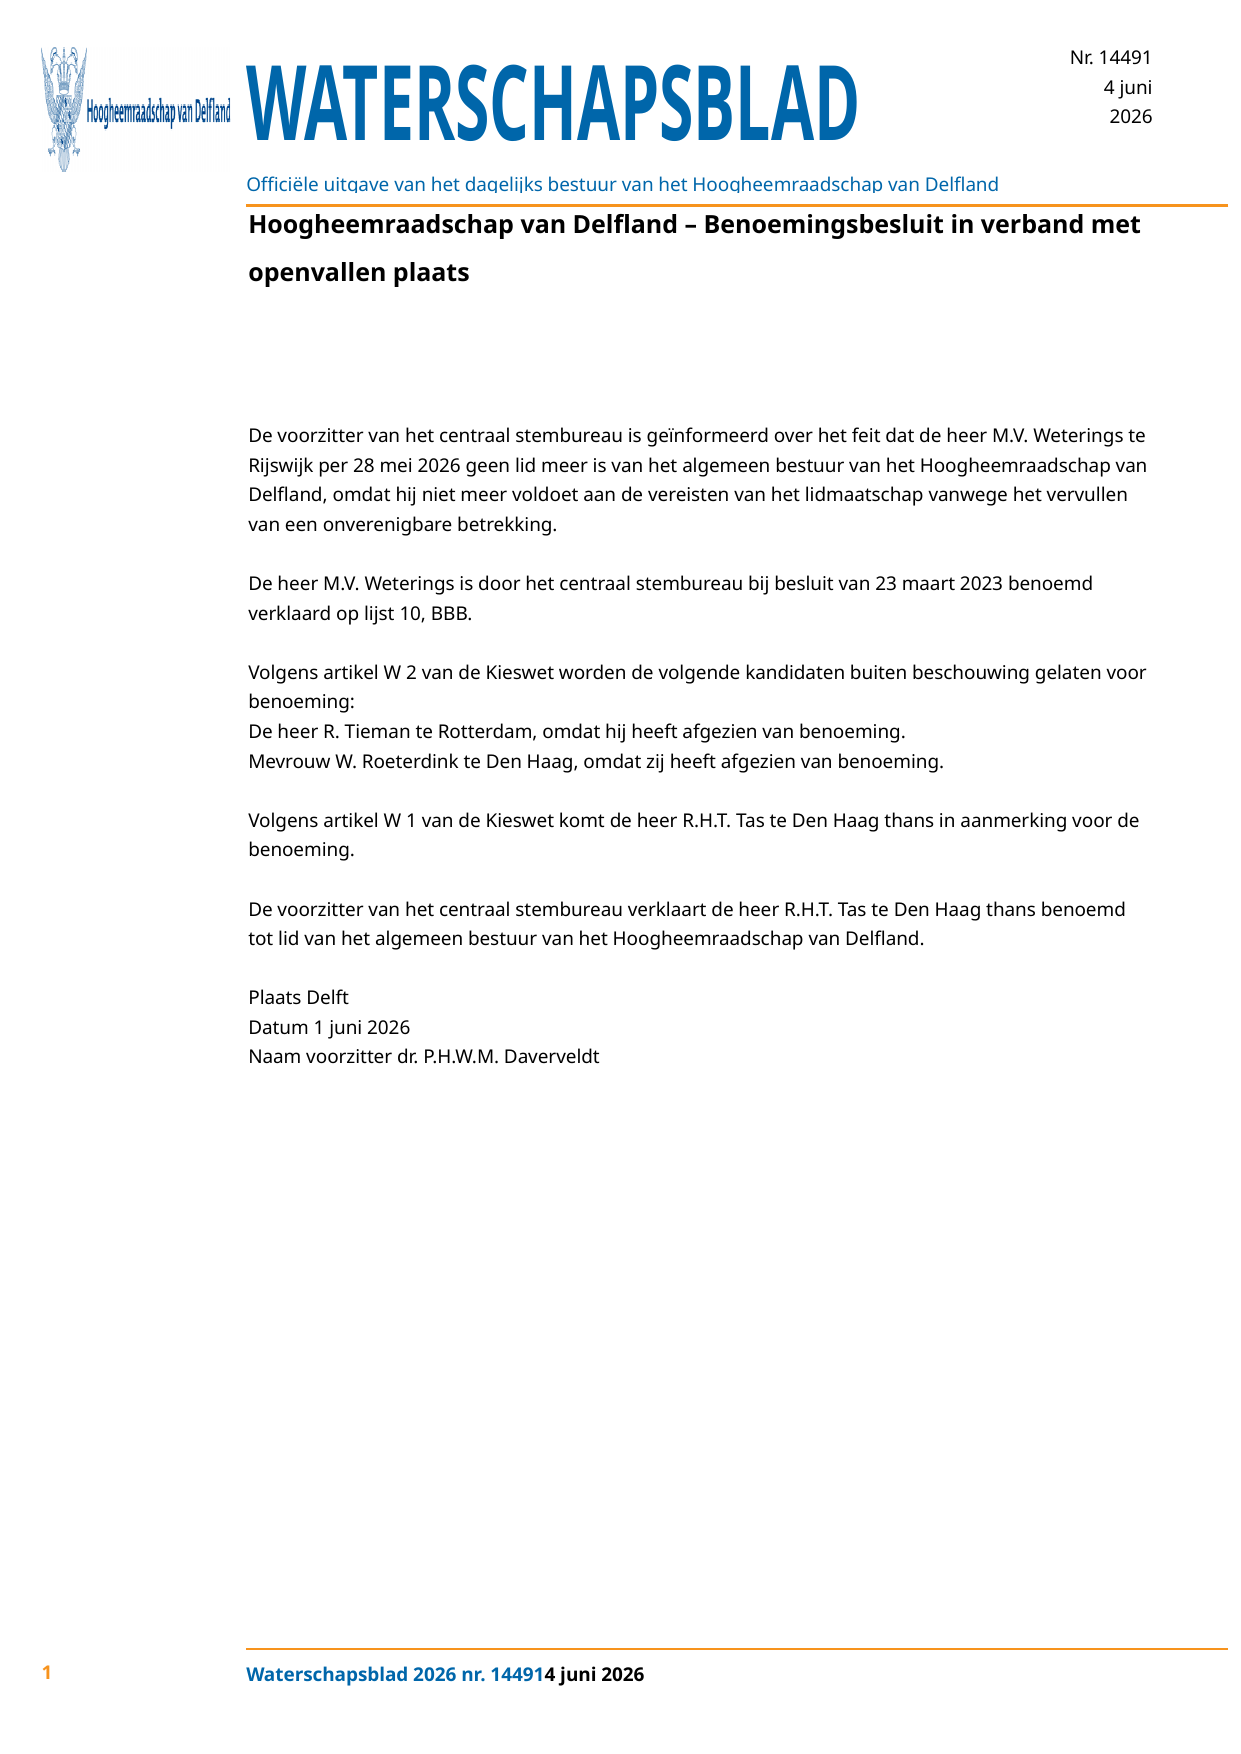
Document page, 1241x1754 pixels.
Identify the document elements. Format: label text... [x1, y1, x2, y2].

text Mevrouw W. Roeterdink te Den Haag, omdat zij heeft afgezien van benoeming. [248, 748, 1152, 774]
text Plaats Delft [248, 984, 1152, 1010]
text Naam voorzitter dr. P.H.W.M. Daverveldt [248, 1044, 1152, 1069]
text Hoogheemraadschap van Delfland – Benoemingsbesluit in verband met openvallen plaats [248, 207, 1152, 288]
text De heer R. Tieman te Rotterdam, omdat hij heeft afgezien van benoeming. [248, 718, 1152, 744]
text Volgens artikel W 1 van de Kieswet komt de heer R.H.T. Tas te Den Haag thans in aanmerking voor de benoeming. [248, 807, 1152, 862]
picture [41, 47, 231, 172]
text De voorzitter van het centraal stembureau is geïnformeerd over het feit dat de heer M.V. Weterings te Rijswijk per 28 mei 2026 geen lid meer is van het algemeen bestuur van het Hoogheemraadschap van Delfland, omdat hij niet meer voldoet aan de vereisten van het lidmaatschap vanwege het vervullen van een onverenigbare betrekking. [248, 422, 1152, 537]
text Datum 1 juni 2026 [248, 1014, 1152, 1040]
text De heer M.V. Weterings is door het centraal stembureau bij besluit van 23 maart 2023 benoemd verklaard op lijst 10, BBB. [248, 570, 1152, 626]
text Volgens artikel W 2 van de Kieswet worden de volgende kandidaten buiten beschouwing gelaten voor benoeming: [248, 659, 1152, 714]
text De voorzitter van het centraal stembureau verklaart de heer R.H.T. Tas te Den Haag thans benoemd tot lid van het algemeen bestuur van het Hoogheemraadschap van Delfland. [248, 896, 1152, 951]
